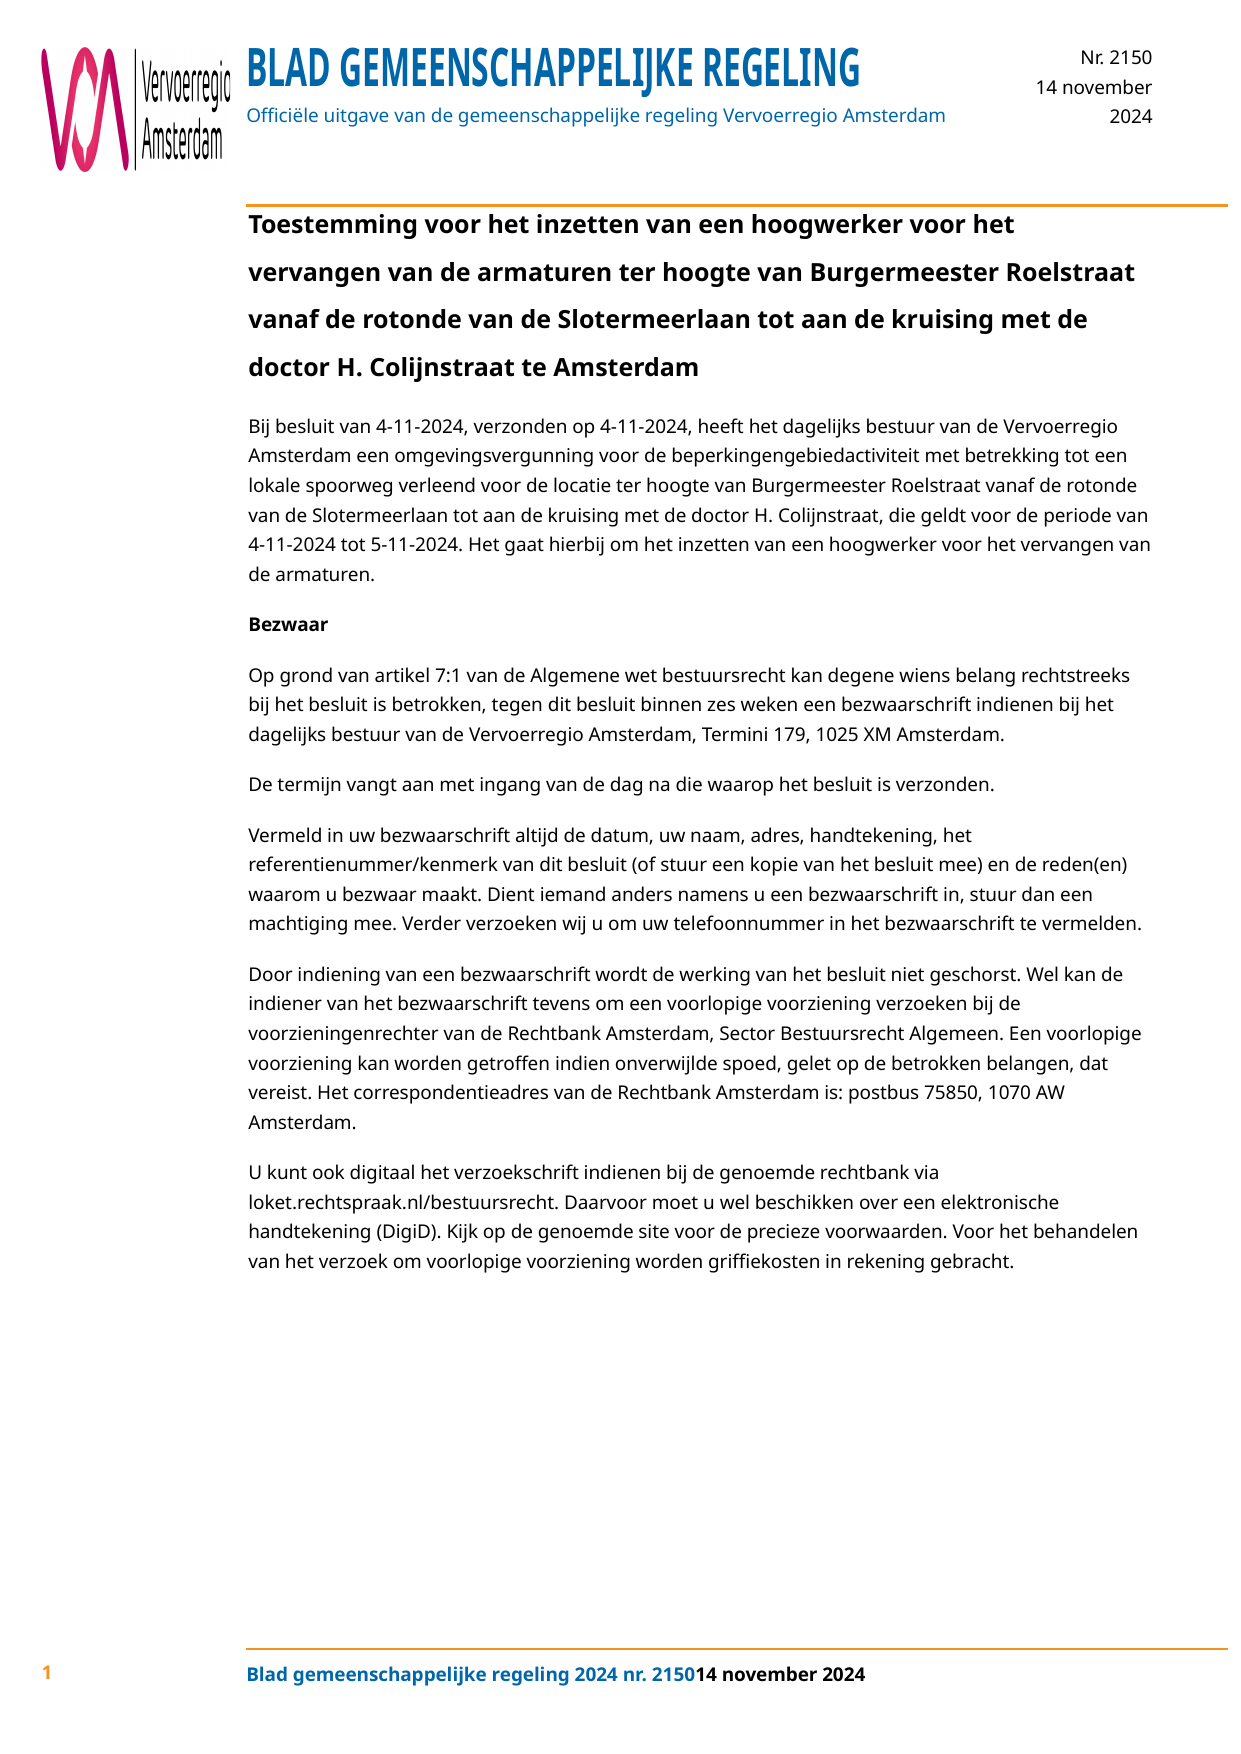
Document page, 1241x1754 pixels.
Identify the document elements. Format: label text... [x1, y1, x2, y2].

text Door indiening van een bezwaarschrift wordt de werking van het besluit niet geschorst. Wel kan de indiener van het bezwaarschrift tevens om een voorlopige voorziening verzoeken bij de voorzieningenrechter van de Rechtbank Amsterdam, Sector Bestuursrecht Algemeen. Een voorlopige voorziening kan worden getroffen indien onverwijlde spoed, gelet op de betrokken belangen, dat vereist. Het correspondentieadres van de Rechtbank Amsterdam is: postbus 75850, 1070 AW Amsterdam. [248, 961, 1152, 1135]
text Vermeld in uw bezwaarschrift altijd de datum, uw naam, adres, handtekening, het referentienummer/kenmerk van dit besluit (of stuur een kopie van het besluit mee) en de reden(en) waarom u bezwaar maakt. Dient iemand anders namens u een bezwaarschrift in, stuur dan een machtiging mee. Verder verzoeken wij u om uw telefoonnummer in het bezwaarschrift te vermelden. [248, 822, 1152, 936]
text U kunt ook digitaal het verzoekschrift indienen bij de genoemde rechtbank via loket.rechtspraak.nl/bestuursrecht. Daarvoor moet u wel beschikken over een elektronische handtekening (DigiD). Kijk op de genoemde site voor de precieze voorwaarden. Voor het behandelen van het verzoek om voorlopige voorziening worden griffiekosten in rekening gebracht. [248, 1159, 1152, 1274]
text Bezwaar [248, 611, 1152, 637]
text Bij besluit van 4-11-2024, verzonden op 4-11-2024, heeft het dagelijks bestuur van de Vervoerregio Amsterdam een omgevingsvergunning voor de beperkingengebiedactiviteit met betrekking tot een lokale spoorweg verleend voor de locatie ter hoogte van Burgermeester Roelstraat vanaf de rotonde van de Slotermeerlaan tot aan de kruising met de doctor H. Colijnstraat, die geldt voor de periode van 4-11-2024 tot 5-11-2024. Het gaat hierbij om het inzetten van een hoogwerker voor het vervangen van de armaturen. [248, 413, 1152, 587]
text Op grond van artikel 7:1 van de Algemene wet bestuursrecht kan degene wiens belang rechtstreeks bij het besluit is betrokken, tegen dit besluit binnen zes weken een bezwaarschrift indienen bij het dagelijks bestuur van de Vervoerregio Amsterdam, Termini 179, 1025 XM Amsterdam. [248, 662, 1152, 747]
picture [41, 47, 231, 172]
text De termijn vangt aan met ingang van de dag na die waarop het besluit is verzonden. [248, 771, 1152, 797]
text Toestemming voor het inzetten van een hoogwerker voor het vervangen van de armaturen ter hoogte van Burgermeester Roelstraat vanaf de rotonde van de Slotermeerlaan tot aan de kruising met de doctor H. Colijnstraat te Amsterdam [248, 207, 1152, 384]
